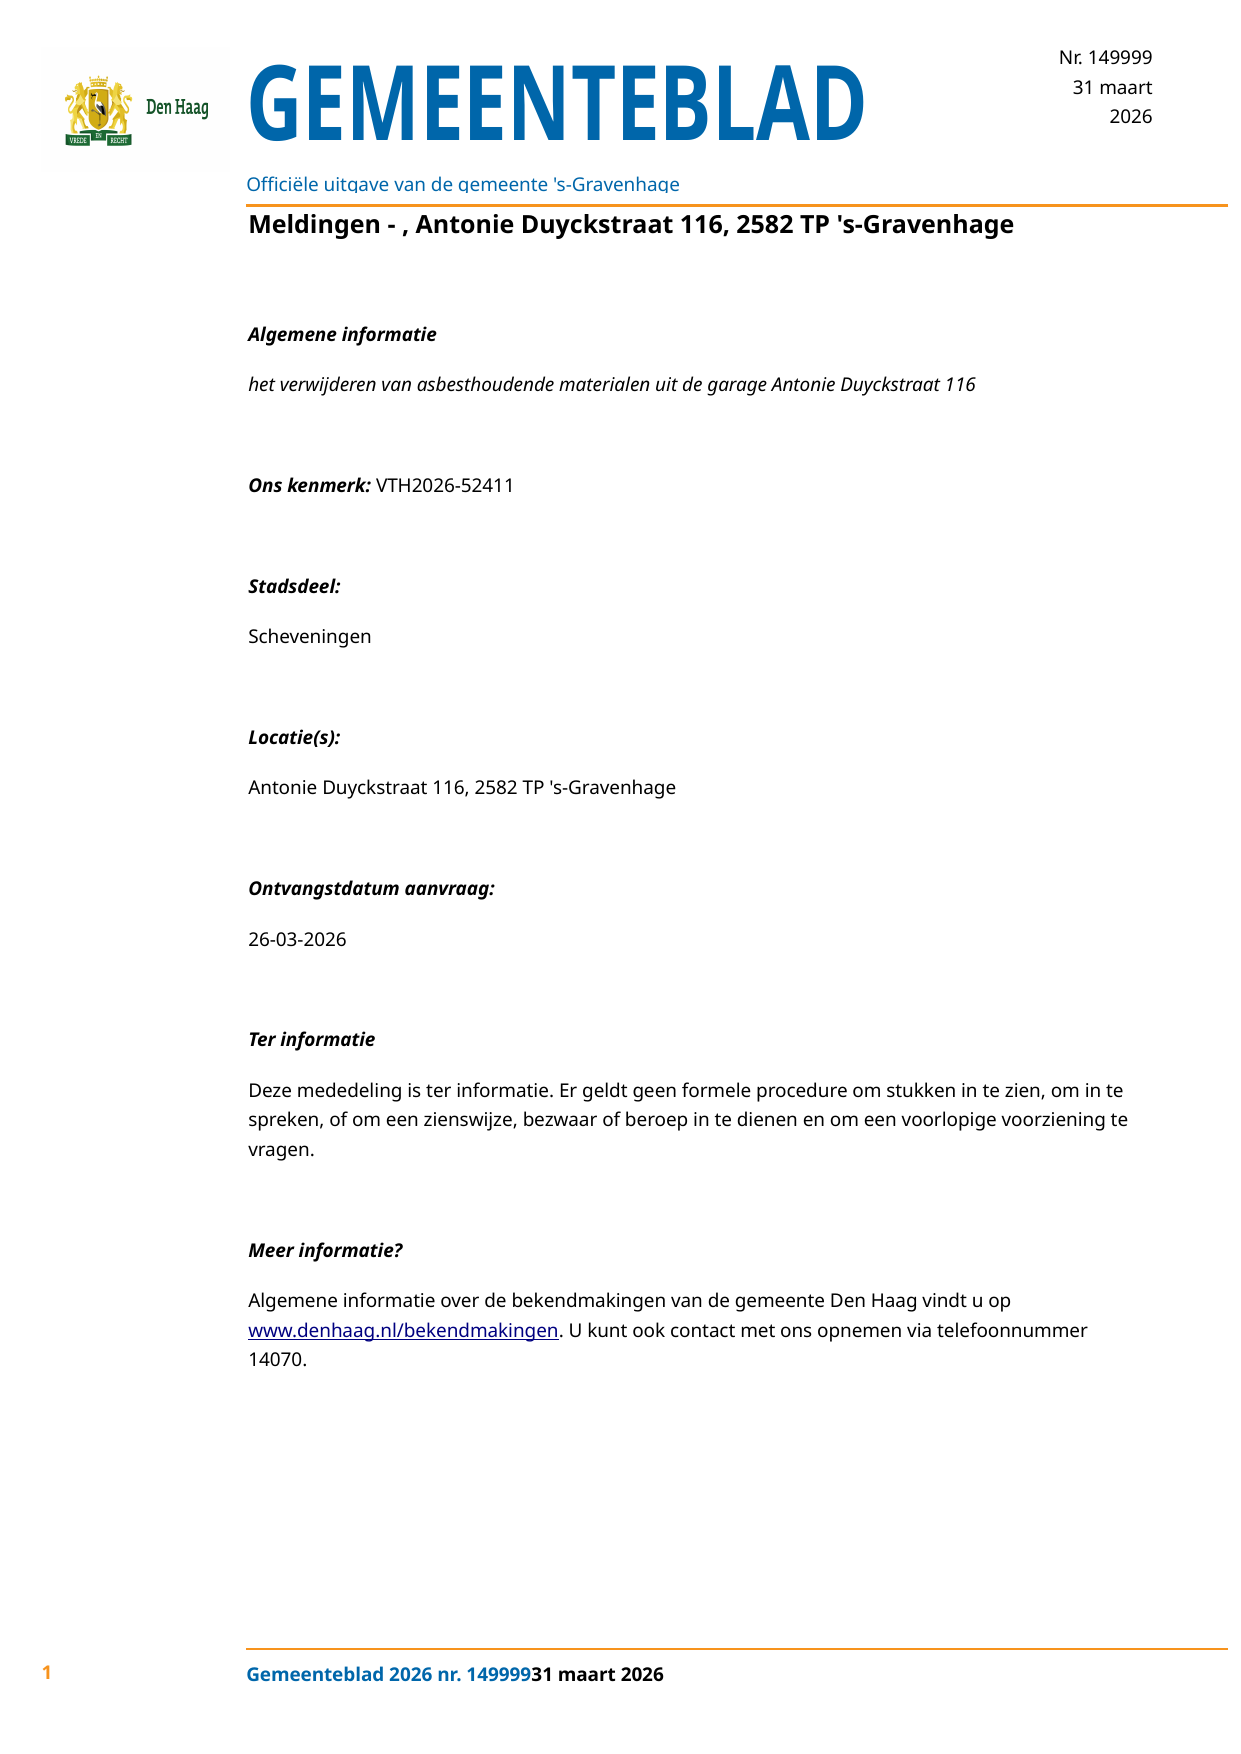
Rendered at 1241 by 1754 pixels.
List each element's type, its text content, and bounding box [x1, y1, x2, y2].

text Locatie(s): [248, 724, 1152, 750]
picture [41, 47, 231, 172]
text Meldingen - , Antonie Duyckstraat 116, 2582 TP 's-Gravenhage [248, 207, 1152, 241]
text Ontvangstdatum aanvraag: [248, 875, 1152, 901]
text Antonie Duyckstraat 116, 2582 TP 's-Gravenhage [248, 774, 1152, 800]
text Ons kenmerk: VTH2026-52411 [248, 472, 1152, 498]
text het verwijderen van asbesthoudende materialen uit de garage Antonie Duyckstraat 116 [248, 371, 1152, 397]
text 26-03-2026 [248, 926, 1152, 951]
text Meer informatie? [248, 1237, 1152, 1263]
text Ter informatie [248, 1027, 1152, 1052]
text Algemene informatie over de bekendmakingen van de gemeente Den Haag vindt u op www.denhaag.nl/bekendmakingen. U kunt ook contact met ons opnemen via telefoonnummer 14070. [248, 1287, 1152, 1372]
text Deze mededeling is ter informatie. Er geldt geen formele procedure om stukken in te zien, om in te spreken, of om een zienswijze, bezwaar of beroep in te dienen en om een voorlopige voorziening te vragen. [248, 1077, 1152, 1162]
text Algemene informatie [248, 321, 1152, 346]
text Stadsdeel: [248, 573, 1152, 598]
text Scheveningen [248, 623, 1152, 649]
